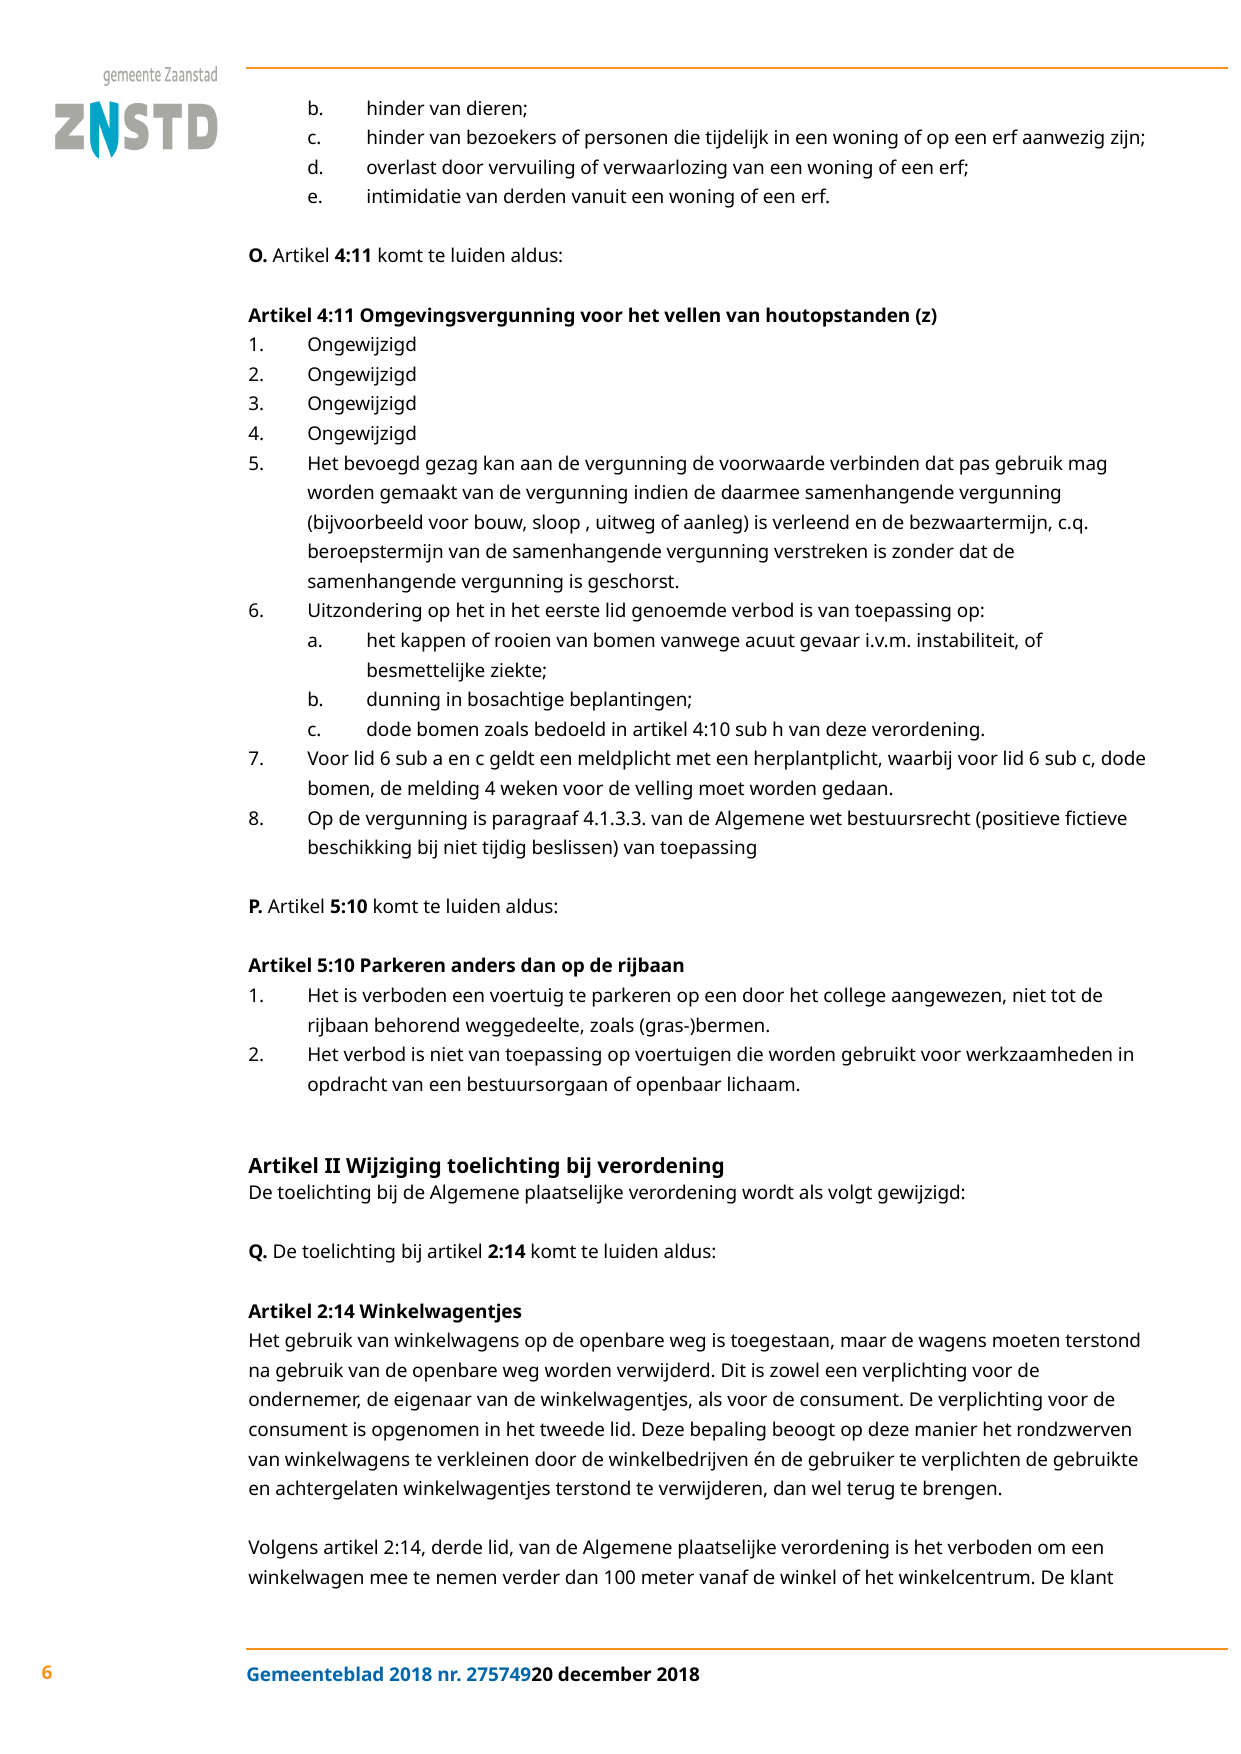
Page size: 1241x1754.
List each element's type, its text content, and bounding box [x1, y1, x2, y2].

text O. Artikel 4:11 komt te luiden aldus: [248, 243, 1152, 268]
list Het verbod is niet van toepassing op voertuigen die worden gebruikt voor werkzaamheden in opdracht van een bestuursorgaan of openbaar lichaam. [248, 1041, 1152, 1097]
text Artikel II Wijziging toelichting bij verordening [248, 1151, 1152, 1179]
list Ongewijzigd [248, 420, 1152, 446]
list Op de vergunning is paragraaf 4.1.3.3. van de Algemene wet bestuursrecht (positieve fictieve beschikking bij niet tijdig beslissen) van toepassing [248, 805, 1152, 860]
list overlast door vervuiling of verwaarlozing van een woning of een erf; [307, 154, 1152, 180]
list het kappen of rooien van bomen vanwege acuut gevaar i.v.m. instabiliteit, of besmettelijke ziekte; [307, 627, 1152, 683]
list Ongewijzigd [248, 391, 1152, 416]
list Het bevoegd gezag kan aan de vergunning de voorwaarde verbinden dat pas gebruik mag worden gemaakt van de vergunning indien de daarmee samenhangende vergunning (bijvoorbeeld voor bouw, sloop , uitweg of aanleg) is verleend en de bezwaartermijn, c.q. beroepstermijn van de samenhangende vergunning verstreken is zonder dat de samenhangende vergunning is geschorst. [248, 450, 1152, 594]
text Artikel 5:10 Parkeren anders dan op de rijbaan [248, 953, 1152, 978]
list Voor lid 6 sub a en c geldt een meldplicht met een herplantplicht, waarbij voor lid 6 sub c, dode bomen, de melding 4 weken voor de velling moet worden gedaan. [248, 746, 1152, 801]
text Artikel 4:11 Omgevingsvergunning voor het vellen van houtopstanden (z) [248, 302, 1152, 328]
list hinder van bezoekers of personen die tijdelijk in een woning of op een erf aanwezig zijn; [307, 124, 1152, 150]
text Volgens artikel 2:14, derde lid, van de Algemene plaatselijke verordening is het verboden om een winkelwagen mee te nemen verder dan 100 meter vanaf de winkel of het winkelcentrum. De klant [248, 1534, 1152, 1590]
list intimidatie van derden vanuit een woning of een erf. [307, 183, 1152, 209]
list Ongewijzigd [248, 331, 1152, 357]
text Artikel 2:14 Winkelwagentjes [248, 1298, 1152, 1323]
text Q. De toelichting bij artikel 2:14 komt te luiden aldus: [248, 1239, 1152, 1264]
text Het gebruik van winkelwagens op de openbare weg is toegestaan, maar de wagens moeten terstond na gebruik van de openbare weg worden verwijderd. Dit is zowel een verplichting voor de ondernemer, de eigenaar van de winkelwagentjes, als voor de consument. De verplichting voor de consument is opgenomen in het tweede lid. Deze bepaling beoogt op deze manier het rondzwerven van winkelwagens te verkleinen door de winkelbedrijven én de gebruiker te verplichten de gebruikte en achtergelaten winkelwagentjes terstond te verwijderen, dan wel terug te brengen. [248, 1327, 1152, 1501]
list dunning in bosachtige beplantingen; [307, 686, 1152, 712]
text P. Artikel 5:10 komt te luiden aldus: [248, 893, 1152, 919]
list Uitzondering op het in het eerste lid genoemde verbod is van toepassing op: [248, 598, 1152, 623]
text De toelichting bij de Algemene plaatselijke verordening wordt als volgt gewijzigd: [248, 1179, 1152, 1205]
list Ongewijzigd [248, 361, 1152, 387]
list dode bomen zoals bedoeld in artikel 4:10 sub h van deze verordening. [307, 716, 1152, 742]
picture [41, 47, 231, 172]
list hinder van dieren; [307, 95, 1152, 121]
list Het is verboden een voertuig te parkeren op een door het college aangewezen, niet tot de rijbaan behorend weggedeelte, zoals (gras-)bermen. [248, 982, 1152, 1038]
